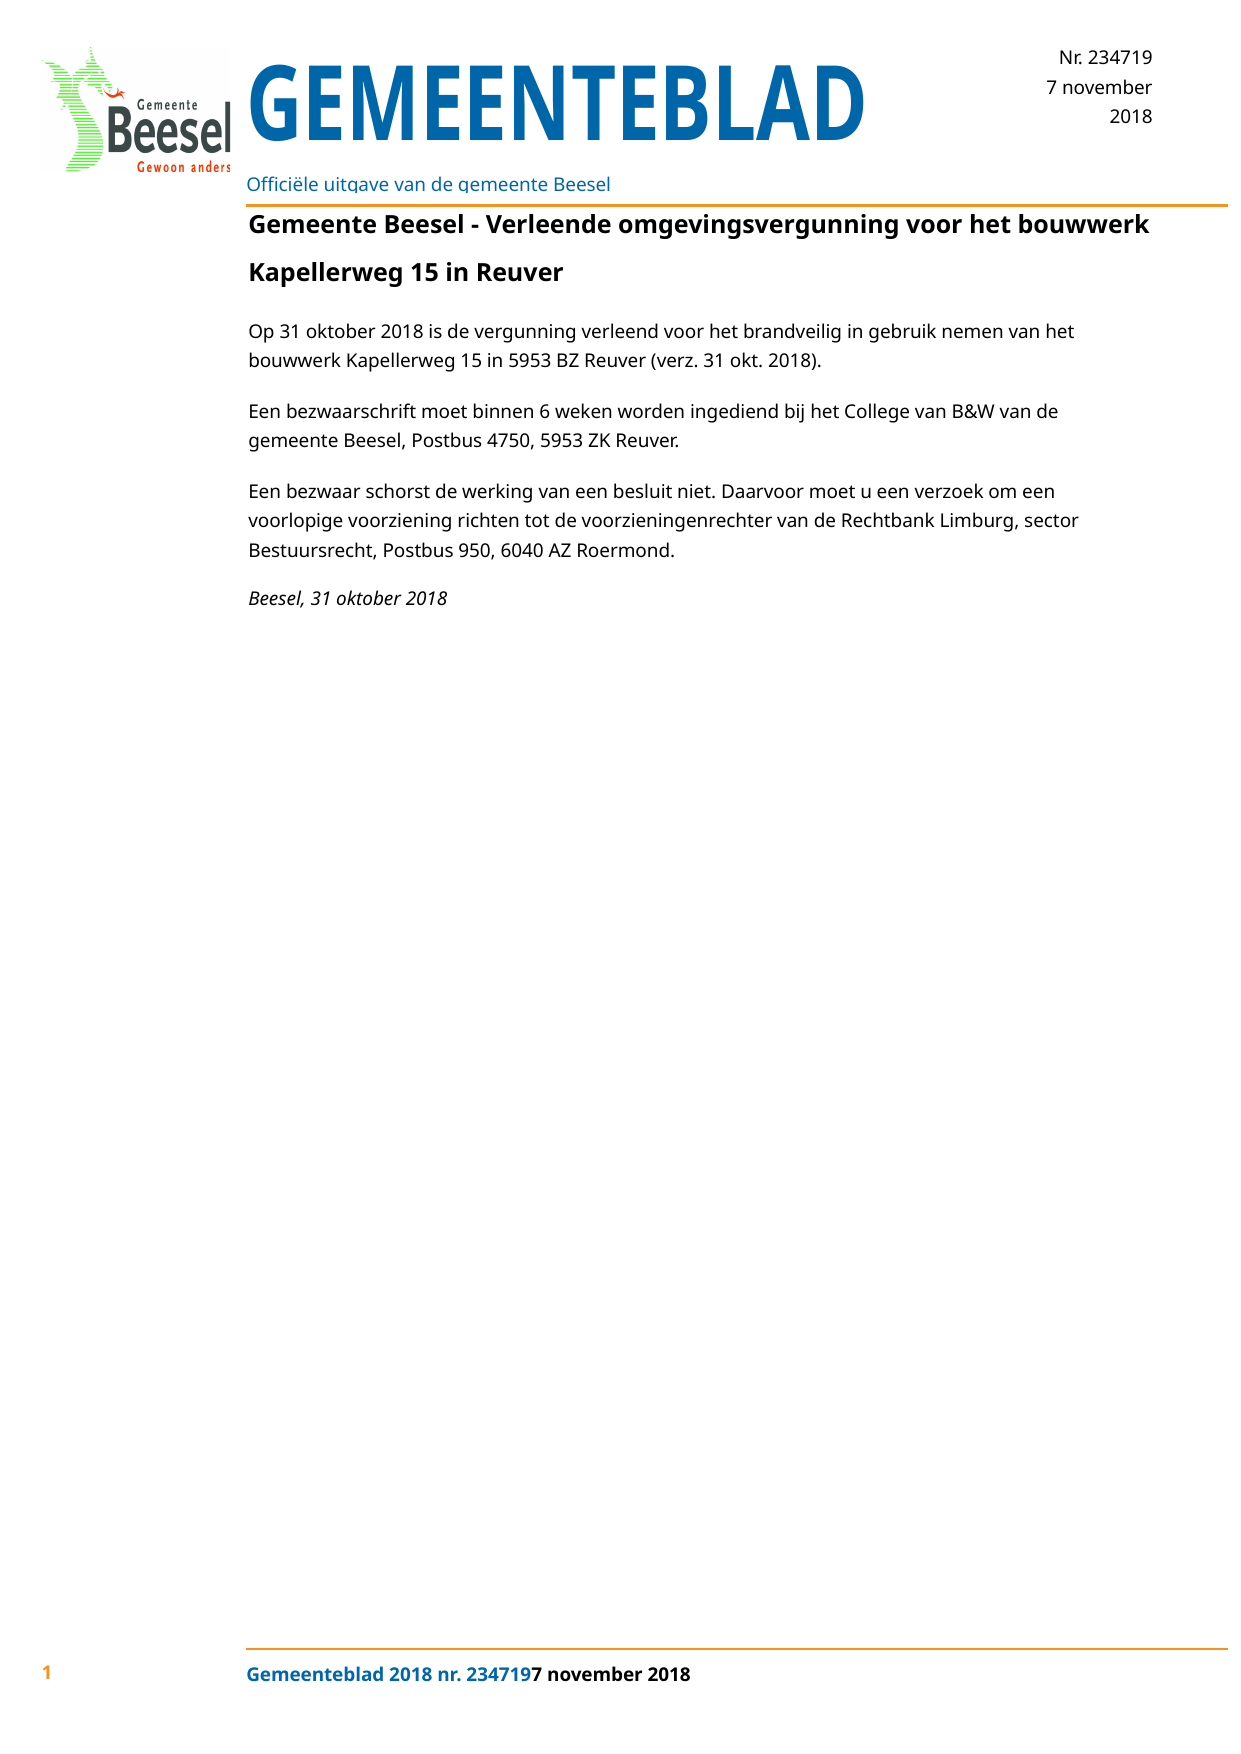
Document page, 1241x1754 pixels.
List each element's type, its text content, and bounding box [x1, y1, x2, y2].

text Beesel, 31 oktober 2018 [248, 585, 1152, 611]
text Gemeente Beesel - Verleende omgevingsvergunning voor het bouwwerk Kapellerweg 15 in Reuver [248, 207, 1152, 288]
text Een bezwaarschrift moet binnen 6 weken worden ingediend bij het College van B&W van de gemeente Beesel, Postbus 4750, 5953 ZK Reuver. [248, 398, 1152, 453]
text Op 31 oktober 2018 is de vergunning verleend voor het brandveilig in gebruik nemen van het bouwwerk Kapellerweg 15 in 5953 BZ Reuver (verz. 31 okt. 2018). [248, 318, 1152, 373]
text Een bezwaar schorst de werking van een besluit niet. Daarvoor moet u een verzoek om een voorlopige voorziening richten tot de voorzieningenrechter van de Rechtbank Limburg, sector Bestuursrecht, Postbus 950, 6040 AZ Roermond. [248, 478, 1152, 563]
picture [41, 47, 231, 172]
